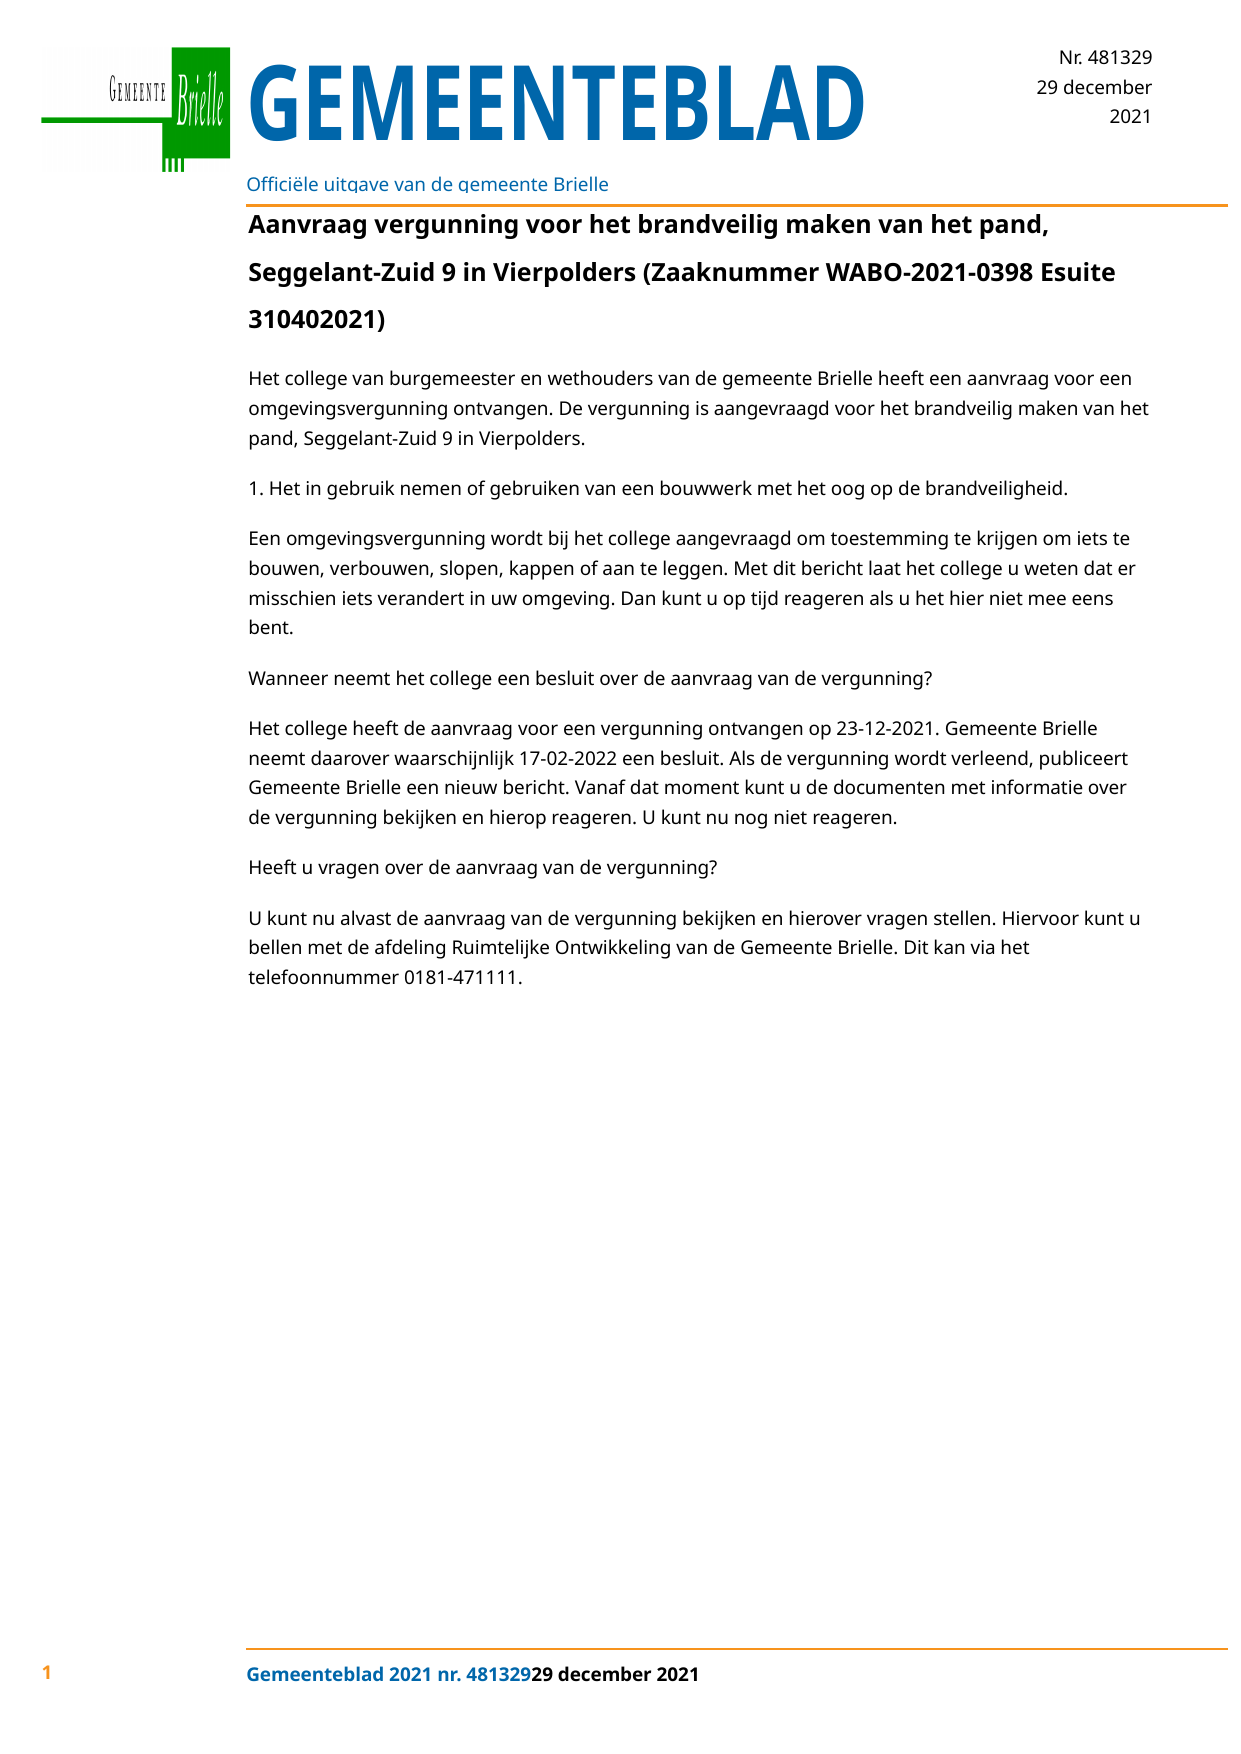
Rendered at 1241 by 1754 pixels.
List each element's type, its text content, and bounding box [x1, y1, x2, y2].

text 1. Het in gebruik nemen of gebruiken van een bouwwerk met het oog op de brandveiligheid. [248, 475, 1152, 501]
text Aanvraag vergunning voor het brandveilig maken van het pand, Seggelant-Zuid 9 in Vierpolders (Zaaknummer WABO-2021-0398 Esuite 310402021) [248, 207, 1152, 336]
text Heeft u vragen over de aanvraag van de vergunning? [248, 854, 1152, 880]
text U kunt nu alvast de aanvraag van de vergunning bekijken en hierover vragen stellen. Hiervoor kunt u bellen met de afdeling Ruimtelijke Ontwikkeling van de Gemeente Brielle. Dit kan via het telefoonnummer 0181-471111. [248, 905, 1152, 989]
text Wanneer neemt het college een besluit over de aanvraag van de vergunning? [248, 665, 1152, 690]
text Het college van burgemeester en wethouders van de gemeente Brielle heeft een aanvraag voor een omgevingsvergunning ontvangen. De vergunning is aangevraagd voor het brandveilig maken van het pand, Seggelant-Zuid 9 in Vierpolders. [248, 366, 1152, 450]
text Een omgevingsvergunning wordt bij het college aangevraagd om toestemming te krijgen om iets te bouwen, verbouwen, slopen, kappen of aan te leggen. Met dit bericht laat het college u weten dat er misschien iets verandert in uw omgeving. Dan kunt u op tijd reageren als u het hier niet mee eens bent. [248, 526, 1152, 640]
text Het college heeft de aanvraag voor een vergunning ontvangen op 23-12-2021. Gemeente Brielle neemt daarover waarschijnlijk 17-02-2022 een besluit. Als de vergunning wordt verleend, publiceert Gemeente Brielle een nieuw bericht. Vanaf dat moment kunt u de documenten met informatie over de vergunning bekijken en hierop reageren. U kunt nu nog niet reageren. [248, 715, 1152, 829]
picture [41, 47, 231, 172]
